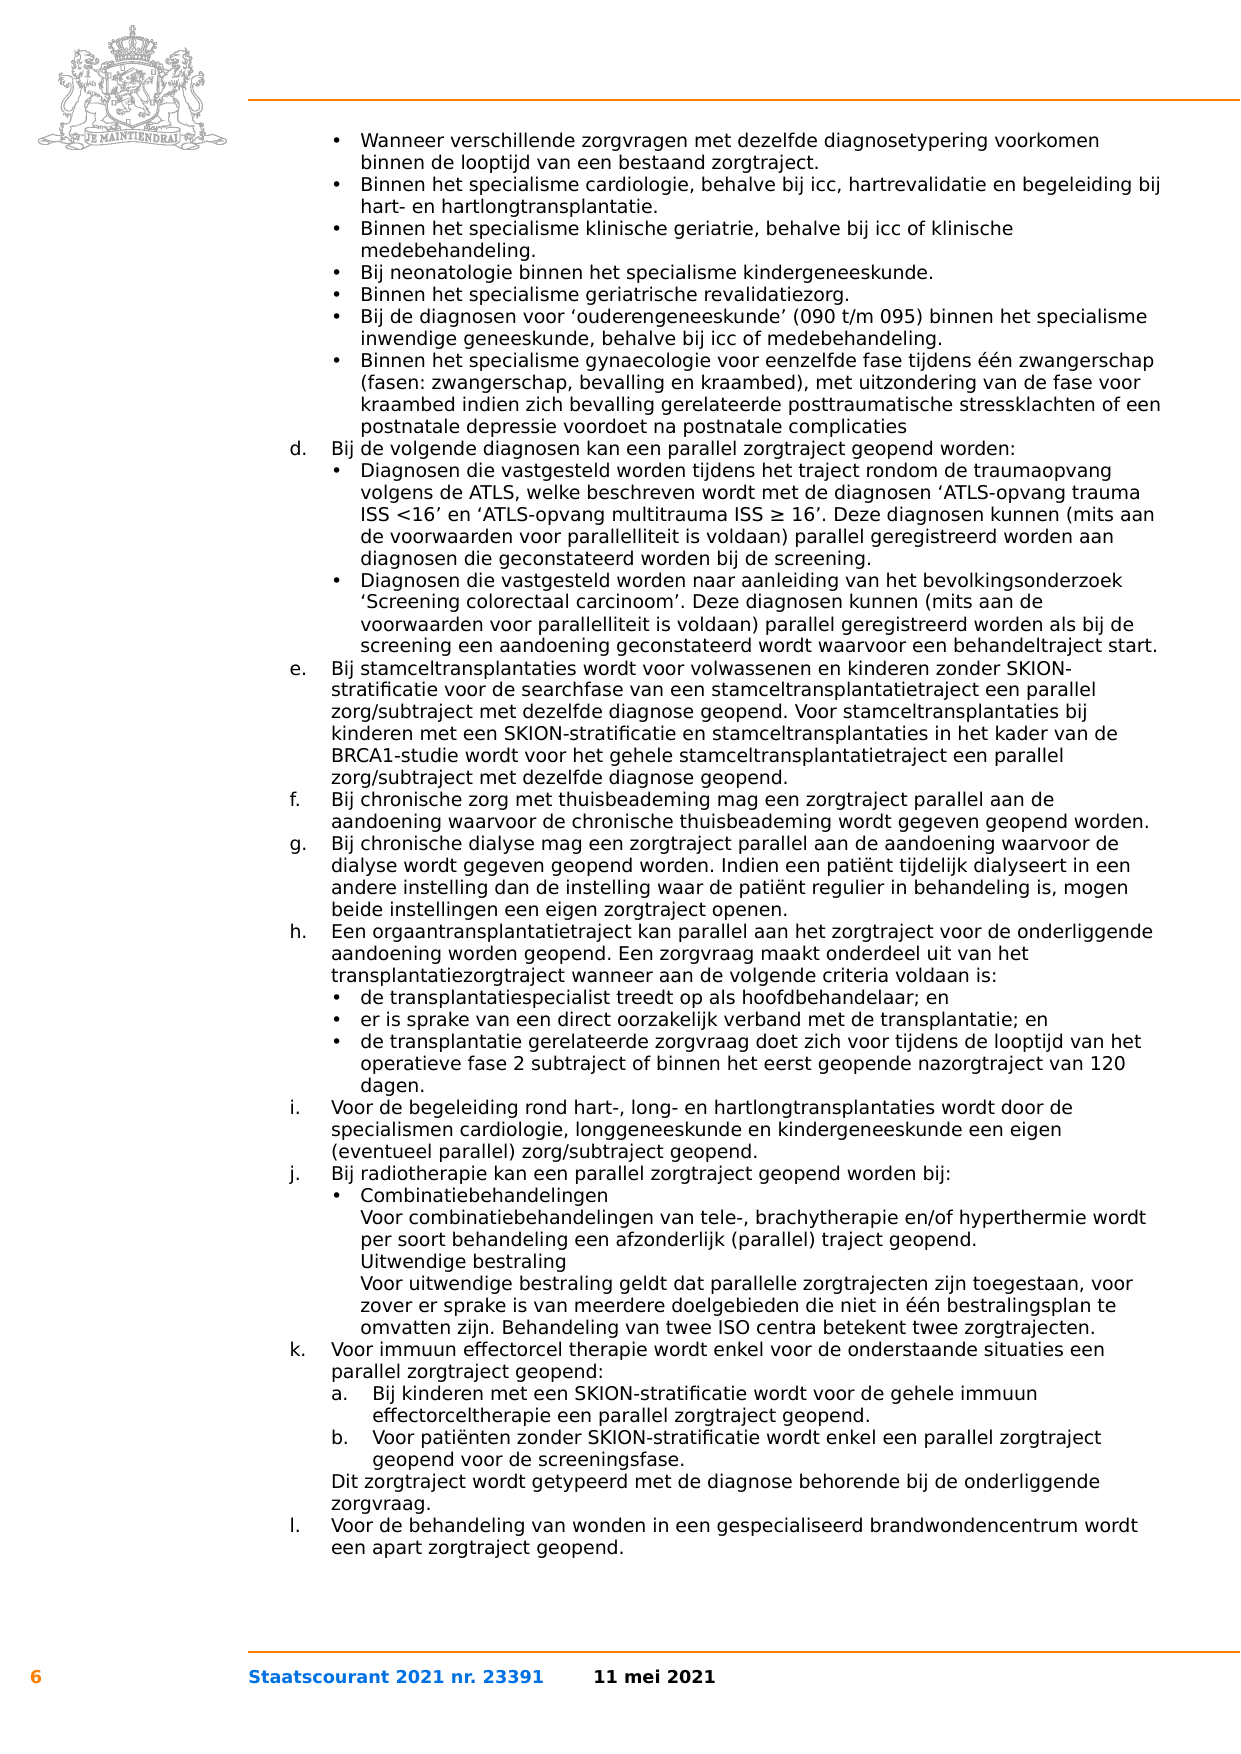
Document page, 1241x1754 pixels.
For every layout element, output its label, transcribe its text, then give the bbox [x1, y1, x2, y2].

text • Bij de diagnosen voor ‘ouderengeneeskunde’ (090 t/m 095) binnen het specialisme inwendige geneeskunde, behalve bij icc of medebehandeling. [331, 306, 1163, 350]
text • de transplantatiespecialist treedt op als hoofdbehandelaar; en [331, 987, 1163, 1009]
text • Bij neonatologie binnen het specialisme kindergeneeskunde. [331, 262, 1163, 284]
text Voor uitwendige bestraling geldt dat parallelle zorgtrajecten zijn toegestaan, voor zover er sprake is van meerdere doelgebieden die niet in één bestralingsplan te omvatten zijn. Behandeling van twee ISO centra betekent twee zorgtrajecten. [360, 1273, 1163, 1339]
text Voor combinatiebehandelingen van tele-, brachytherapie en/of hyperthermie wordt per soort behandeling een afzonderlijk (parallel) traject geopend. [360, 1207, 1163, 1251]
text Uitwendige bestraling [360, 1251, 1163, 1273]
text g. Bij chronische dialyse mag een zorgtraject parallel aan de aandoening waarvoor de dialyse wordt gegeven geopend worden. Indien een patiënt tijdelijk dialyseert in een andere instelling dan de instelling waar de patiënt regulier in behandeling is, mogen beide instellingen een eigen zorgtraject openen. [289, 833, 1163, 921]
text d. Bij de volgende diagnosen kan een parallel zorgtraject geopend worden: [289, 438, 1163, 459]
text • Binnen het specialisme geriatrische revalidatiezorg. [331, 284, 1163, 306]
text Dit zorgtraject wordt getypeerd met de diagnose behorende bij de onderliggende zorgvraag. [331, 1471, 1163, 1514]
text i. Voor de begeleiding rond hart-, long- en hartlongtransplantaties wordt door de specialismen cardiologie, longgeneeskunde en kindergeneeskunde een eigen (eventueel parallel) zorg/subtraject geopend. [289, 1097, 1163, 1163]
text • Diagnosen die vastgesteld worden tijdens het traject rondom de traumaopvang volgens de ATLS, welke beschreven wordt met de diagnosen ‘ATLS-opvang trauma ISS <16’ en ‘ATLS-opvang multitrauma ISS ≥ 16’. Deze diagnosen kunnen (mits aan de voorwaarden voor parallelliteit is voldaan) parallel geregistreerd worden aan diagnosen die geconstateerd worden bij de screening. [331, 459, 1163, 569]
text f. Bij chronische zorg met thuisbeademing mag een zorgtraject parallel aan de aandoening waarvoor de chronische thuisbeademing wordt gegeven geopend worden. [289, 789, 1163, 833]
text • de transplantatie gerelateerde zorgvraag doet zich voor tijdens de looptijd van het operatieve fase 2 subtraject of binnen het eerst geopende nazorgtraject van 120 dagen. [331, 1031, 1163, 1097]
text • er is sprake van een direct oorzakelijk verband met de transplantatie; en [331, 1009, 1163, 1031]
text h. Een orgaantransplantatietraject kan parallel aan het zorgtraject voor de onderliggende aandoening worden geopend. Een zorgvraag maakt onderdeel uit van het transplantatiezorgtraject wanneer aan de volgende criteria voldaan is: [289, 921, 1163, 987]
text • Binnen het specialisme cardiologie, behalve bij icc, hartrevalidatie en begeleiding bij hart- en hartlongtransplantatie. [331, 174, 1163, 218]
text k. Voor immuun effectorcel therapie wordt enkel voor de onderstaande situaties een parallel zorgtraject geopend: [289, 1339, 1163, 1383]
text • Binnen het specialisme gynaecologie voor eenzelfde fase tijdens één zwangerschap (fasen: zwangerschap, bevalling en kraambed), met uitzondering van de fase voor kraambed indien zich bevalling gerelateerde posttraumatische stressklachten of een postnatale depressie voordoet na postnatale complicaties [331, 350, 1163, 438]
text • Combinatiebehandelingen [331, 1185, 1163, 1207]
text e. Bij stamceltransplantaties wordt voor volwassenen en kinderen zonder SKION-stratificatie voor de searchfase van een stamceltransplantatietraject een parallel zorg/subtraject met dezelfde diagnose geopend. Voor stamceltransplantaties bij kinderen met een SKION-stratificatie en stamceltransplantaties in het kader van de BRCA1-studie wordt voor het gehele stamceltransplantatietraject een parallel zorg/subtraject met dezelfde diagnose geopend. [289, 657, 1163, 789]
text • Wanneer verschillende zorgvragen met dezelfde diagnosetypering voorkomen binnen de looptijd van een bestaand zorgtraject. [331, 130, 1163, 174]
text b. Voor patiënten zonder SKION-stratificatie wordt enkel een parallel zorgtraject geopend voor de screeningsfase. [331, 1427, 1163, 1471]
picture [38, 25, 227, 150]
text l. Voor de behandeling van wonden in een gespecialiseerd brandwondencentrum wordt een apart zorgtraject geopend. [289, 1514, 1163, 1558]
text a. Bij kinderen met een SKION-stratificatie wordt voor de gehele immuun effectorceltherapie een parallel zorgtraject geopend. [331, 1383, 1163, 1427]
text • Binnen het specialisme klinische geriatrie, behalve bij icc of klinische medebehandeling. [331, 218, 1163, 262]
text j. Bij radiotherapie kan een parallel zorgtraject geopend worden bij: [289, 1163, 1163, 1185]
text • Diagnosen die vastgesteld worden naar aanleiding van het bevolkingsonderzoek ‘Screening colorectaal carcinoom’. Deze diagnosen kunnen (mits aan de voorwaarden voor parallelliteit is voldaan) parallel geregistreerd worden als bij de screening een aandoening geconstateerd wordt waarvoor een behandeltraject start. [331, 569, 1163, 657]
